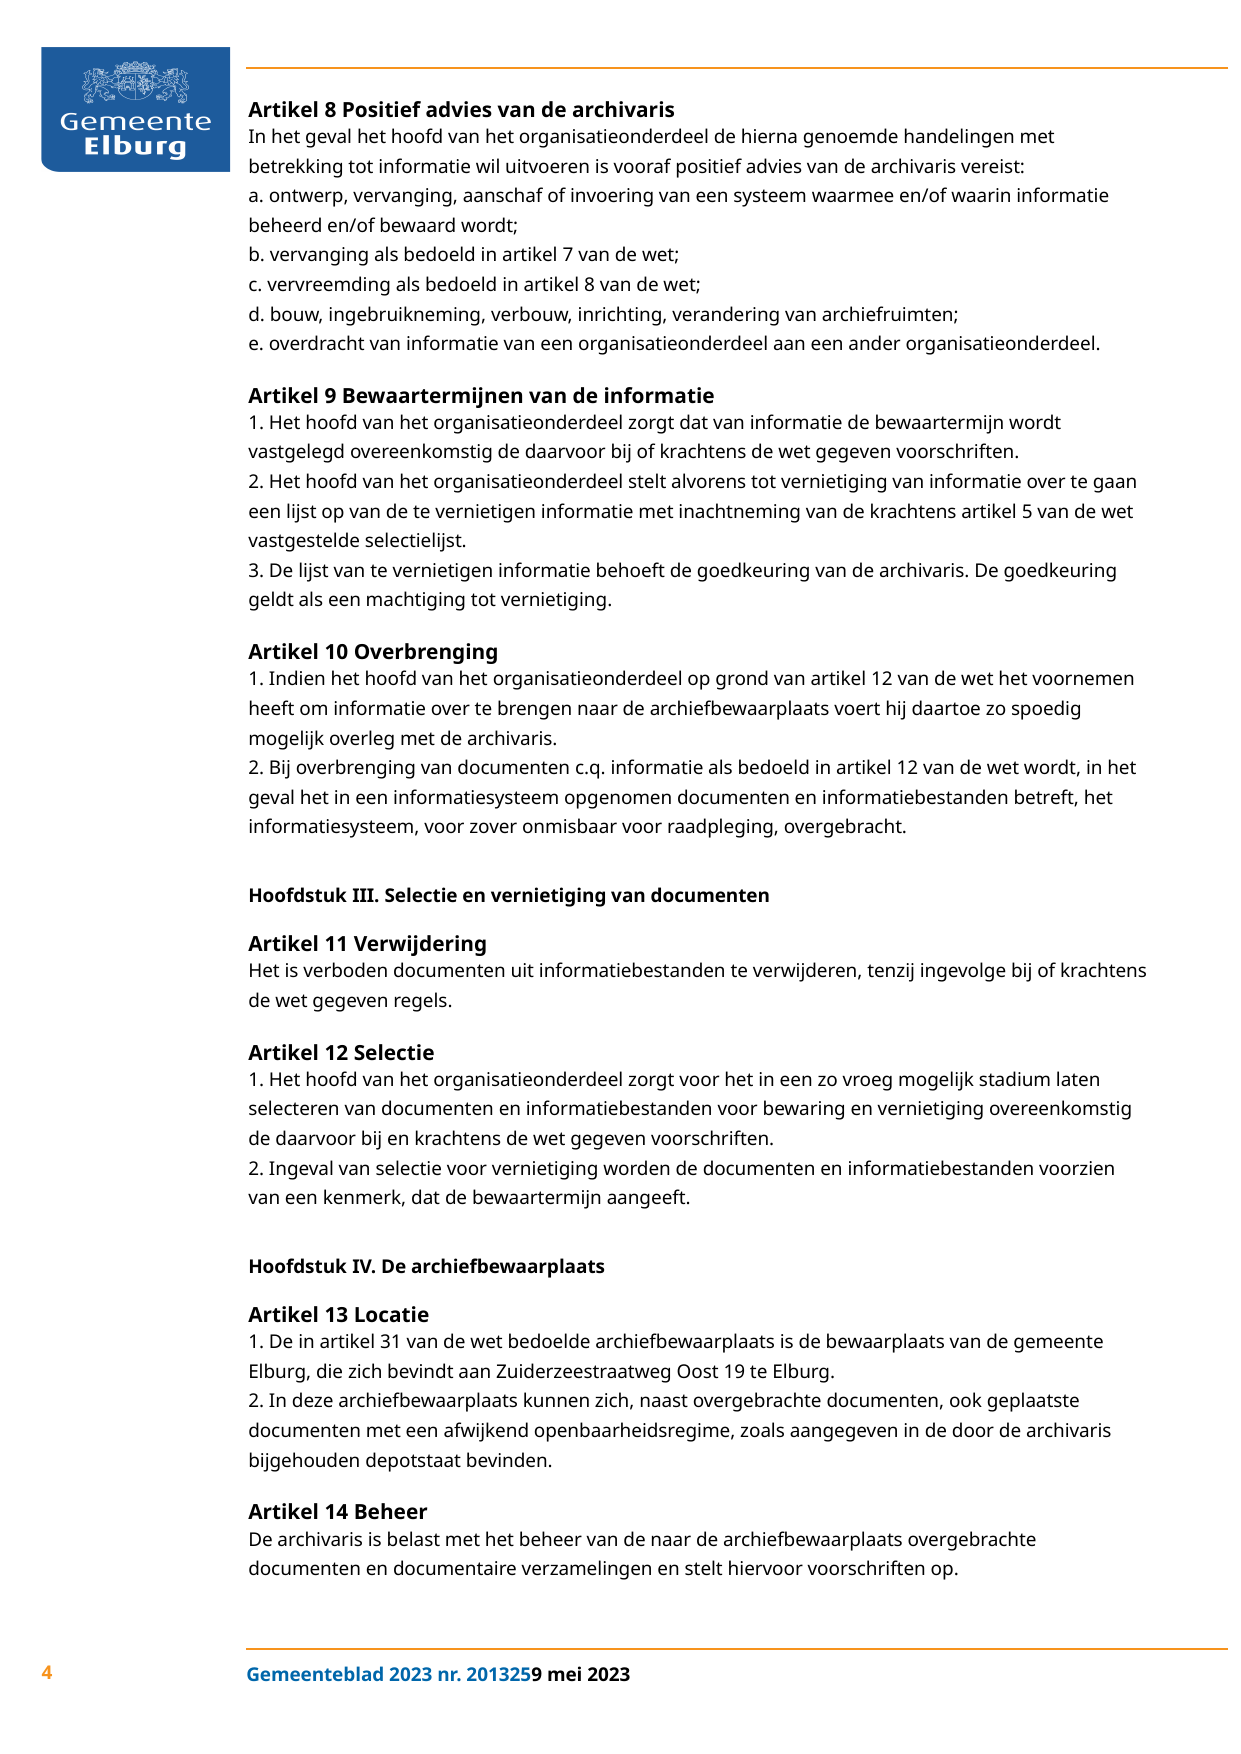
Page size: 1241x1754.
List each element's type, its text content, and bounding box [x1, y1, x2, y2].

text Artikel 14 Beheer [248, 1497, 1152, 1526]
text 1. Het hoofd van het organisatieonderdeel zorgt voor het in een zo vroeg mogelijk stadium laten selecteren van documenten en informatiebestanden voor bewaring en vernietiging overeenkomstig de daarvoor bij en krachtens de wet gegeven voorschriften. [248, 1066, 1152, 1151]
text 2. Bij overbrenging van documenten c.q. informatie als bedoeld in artikel 12 van de wet wordt, in het geval het in een informatiesysteem opgenomen documenten en informatiebestanden betreft, het informatiesysteem, voor zover onmisbaar voor raadpleging, overgebracht. [248, 754, 1152, 839]
text In het geval het hoofd van het organisatieonderdeel de hierna genoemde handelingen met betrekking tot informatie wil uitvoeren is vooraf positief advies van de archivaris vereist: [248, 123, 1152, 178]
text 2. Ingeval van selectie voor vernietiging worden de documenten en informatiebestanden voorzien van een kenmerk, dat de bewaartermijn aangeeft. [248, 1155, 1152, 1210]
text Artikel 9 Bewaartermijnen van de informatie [248, 381, 1152, 409]
text e. overdracht van informatie van een organisatieonderdeel aan een ander organisatieonderdeel. [248, 330, 1152, 356]
text Artikel 12 Selectie [248, 1038, 1152, 1066]
text Hoofdstuk IV. De archiefbewaarplaats [248, 1251, 1152, 1279]
text 1. Indien het hoofd van het organisatieonderdeel op grond van artikel 12 van de wet het voornemen heeft om informatie over te brengen naar de archiefbewaarplaats voert hij daartoe zo spoedig mogelijk overleg met de archivaris. [248, 666, 1152, 750]
text Artikel 11 Verwijdering [248, 929, 1152, 958]
text De archivaris is belast met het beheer van de naar de archiefbewaarplaats overgebrachte documenten en documentaire verzamelingen en stelt hiervoor voorschriften op. [248, 1526, 1152, 1581]
text Artikel 13 Locatie [248, 1300, 1152, 1328]
text a. ontwerp, vervanging, aanschaf of invoering van een systeem waarmee en/of waarin informatie beheerd en/of bewaard wordt; [248, 182, 1152, 238]
text Hoofdstuk III. Selectie en vernietiging van documenten [248, 880, 1152, 908]
text c. vervreemding als bedoeld in artikel 8 van de wet; [248, 271, 1152, 297]
text Artikel 10 Overbrenging [248, 637, 1152, 666]
text Artikel 8 Positief advies van de archivaris [248, 95, 1152, 123]
text 2. Het hoofd van het organisatieonderdeel stelt alvorens tot vernietiging van informatie over te gaan een lijst op van de te vernietigen informatie met inachtneming van de krachtens artikel 5 van de wet vastgestelde selectielijst. [248, 468, 1152, 553]
text 2. In deze archiefbewaarplaats kunnen zich, naast overgebrachte documenten, ook geplaatste documenten met een afwijkend openbaarheidsregime, zoals aangegeven in de door de archivaris bijgehouden depotstaat bevinden. [248, 1388, 1152, 1473]
text 1. Het hoofd van het organisatieonderdeel zorgt dat van informatie de bewaartermijn wordt vastgelegd overeenkomstig de daarvoor bij of krachtens de wet gegeven voorschriften. [248, 409, 1152, 464]
text 3. De lijst van te vernietigen informatie behoeft de goedkeuring van de archivaris. De goedkeuring geldt als een machtiging tot vernietiging. [248, 557, 1152, 612]
picture [41, 47, 231, 172]
text 1. De in artikel 31 van de wet bedoelde archiefbewaarplaats is de bewaarplaats van de gemeente Elburg, die zich bevindt aan Zuiderzeestraatweg Oost 19 te Elburg. [248, 1328, 1152, 1384]
text Het is verboden documenten uit informatiebestanden te verwijderen, tenzij ingevolge bij of krachtens de wet gegeven regels. [248, 958, 1152, 1013]
text b. vervanging als bedoeld in artikel 7 van de wet; [248, 242, 1152, 267]
text d. bouw, ingebruikneming, verbouw, inrichting, verandering van archiefruimten; [248, 301, 1152, 326]
